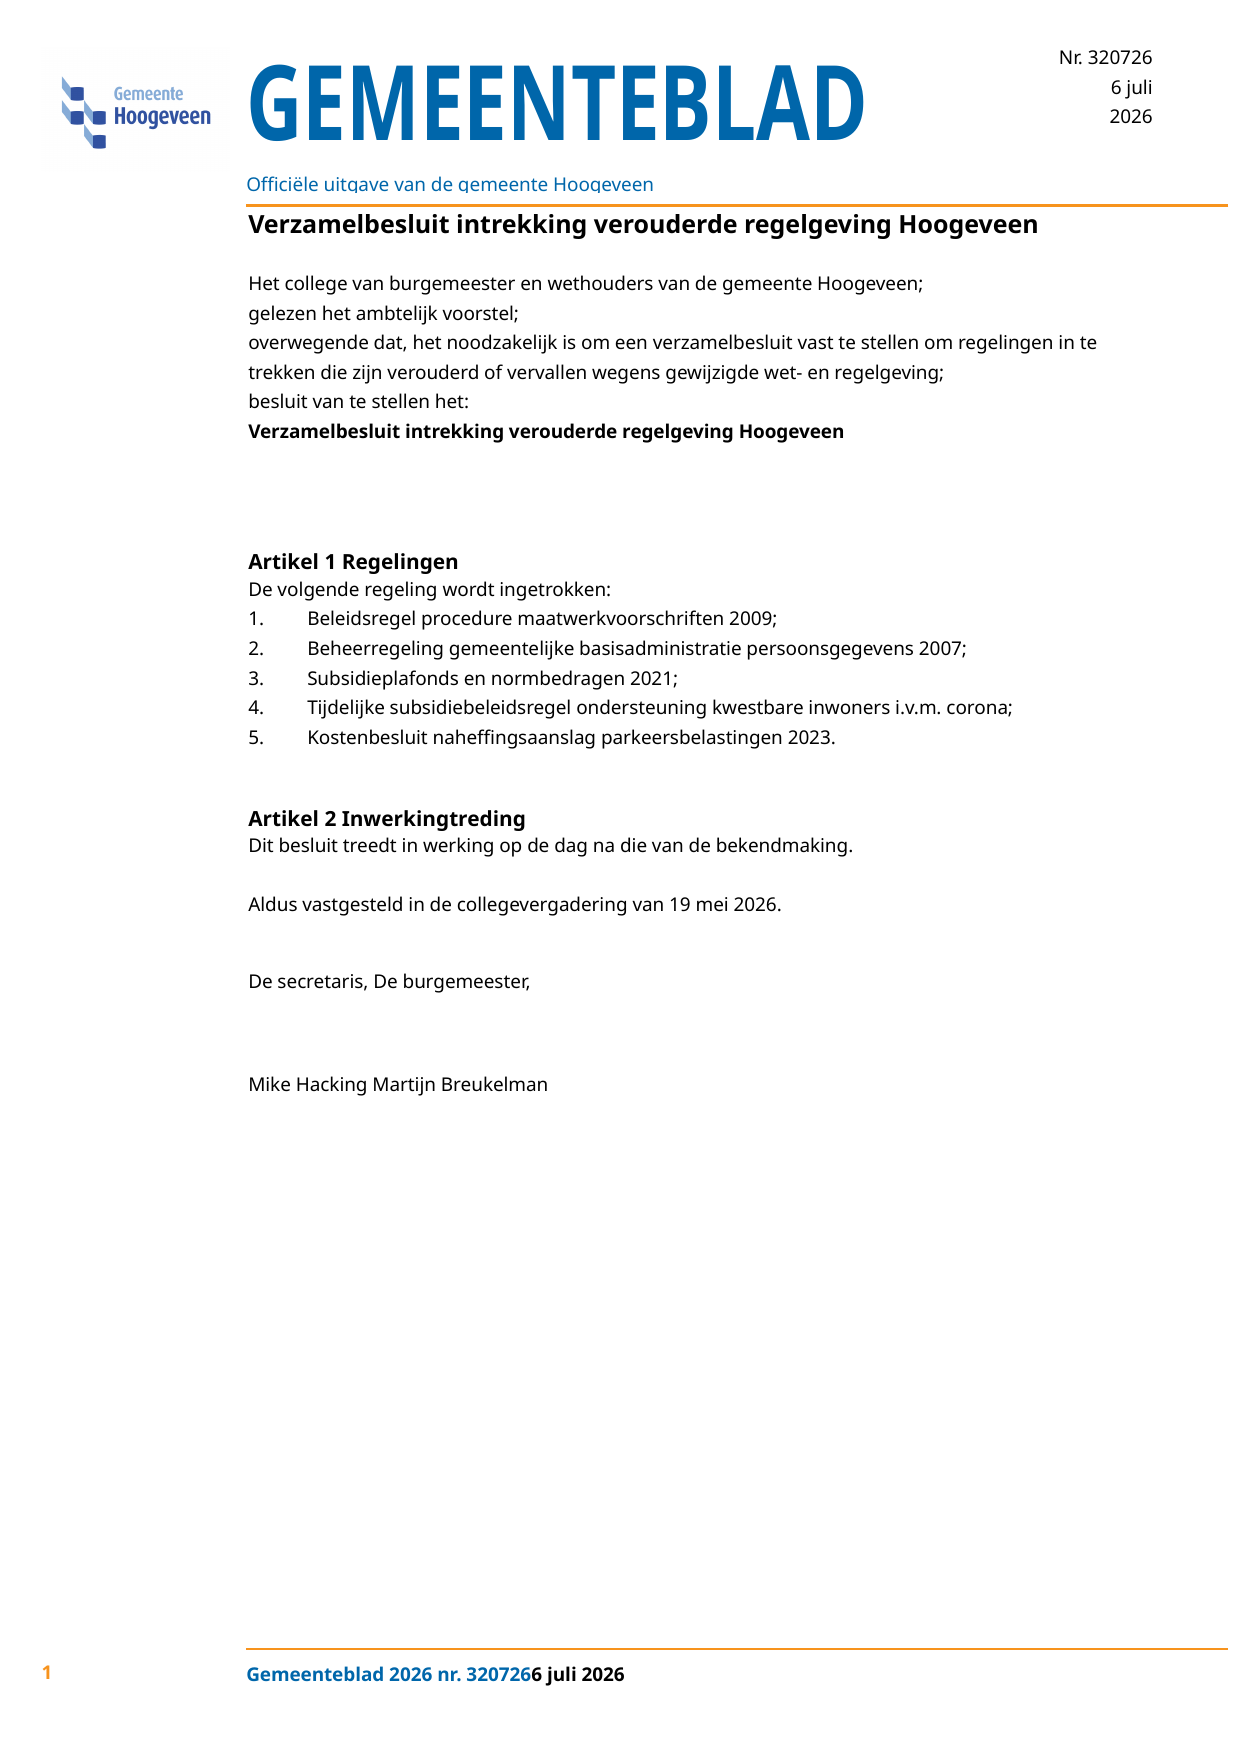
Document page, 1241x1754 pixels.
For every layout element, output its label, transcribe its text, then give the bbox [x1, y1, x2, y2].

text Mike Hacking Martijn Breukelman [248, 1072, 1152, 1097]
text Aldus vastgesteld in de collegevergadering van 19 mei 2026. [248, 891, 1152, 917]
list Subsidieplafonds en normbedragen 2021; [248, 665, 1152, 690]
text Verzamelbesluit intrekking verouderde regelgeving Hoogeveen [248, 207, 1152, 241]
text Verzamelbesluit intrekking verouderde regelgeving Hoogeveen [248, 418, 1152, 444]
text De volgende regeling wordt ingetrokken: [248, 576, 1152, 602]
list Beheerregeling gemeentelijke basisadministratie persoonsgegevens 2007; [248, 635, 1152, 661]
text gelezen het ambtelijk voorstel; [248, 300, 1152, 326]
text Het college van burgemeester en wethouders van de gemeente Hoogeveen; [248, 270, 1152, 296]
text De secretaris, De burgemeester, [248, 969, 1152, 994]
text Artikel 2 Inwerkingtreding [248, 804, 1152, 832]
list Tijdelijke subsidiebeleidsregel ondersteuning kwestbare inwoners i.v.m. corona; [248, 694, 1152, 720]
text overwegende dat, het noodzakelijk is om een verzamelbesluit vast te stellen om regelingen in te trekken die zijn verouderd of vervallen wegens gewijzigde wet- en regelgeving; [248, 329, 1152, 385]
text Artikel 1 Regelingen [248, 547, 1152, 576]
text besluit van te stellen het: [248, 389, 1152, 414]
list Beleidsregel procedure maatwerkvoorschriften 2009; [248, 606, 1152, 631]
list Kostenbesluit naheffingsaanslag parkeersbelastingen 2023. [248, 724, 1152, 749]
text Dit besluit treedt in werking op de dag na die van de bekendmaking. [248, 832, 1152, 858]
picture [41, 47, 231, 172]
